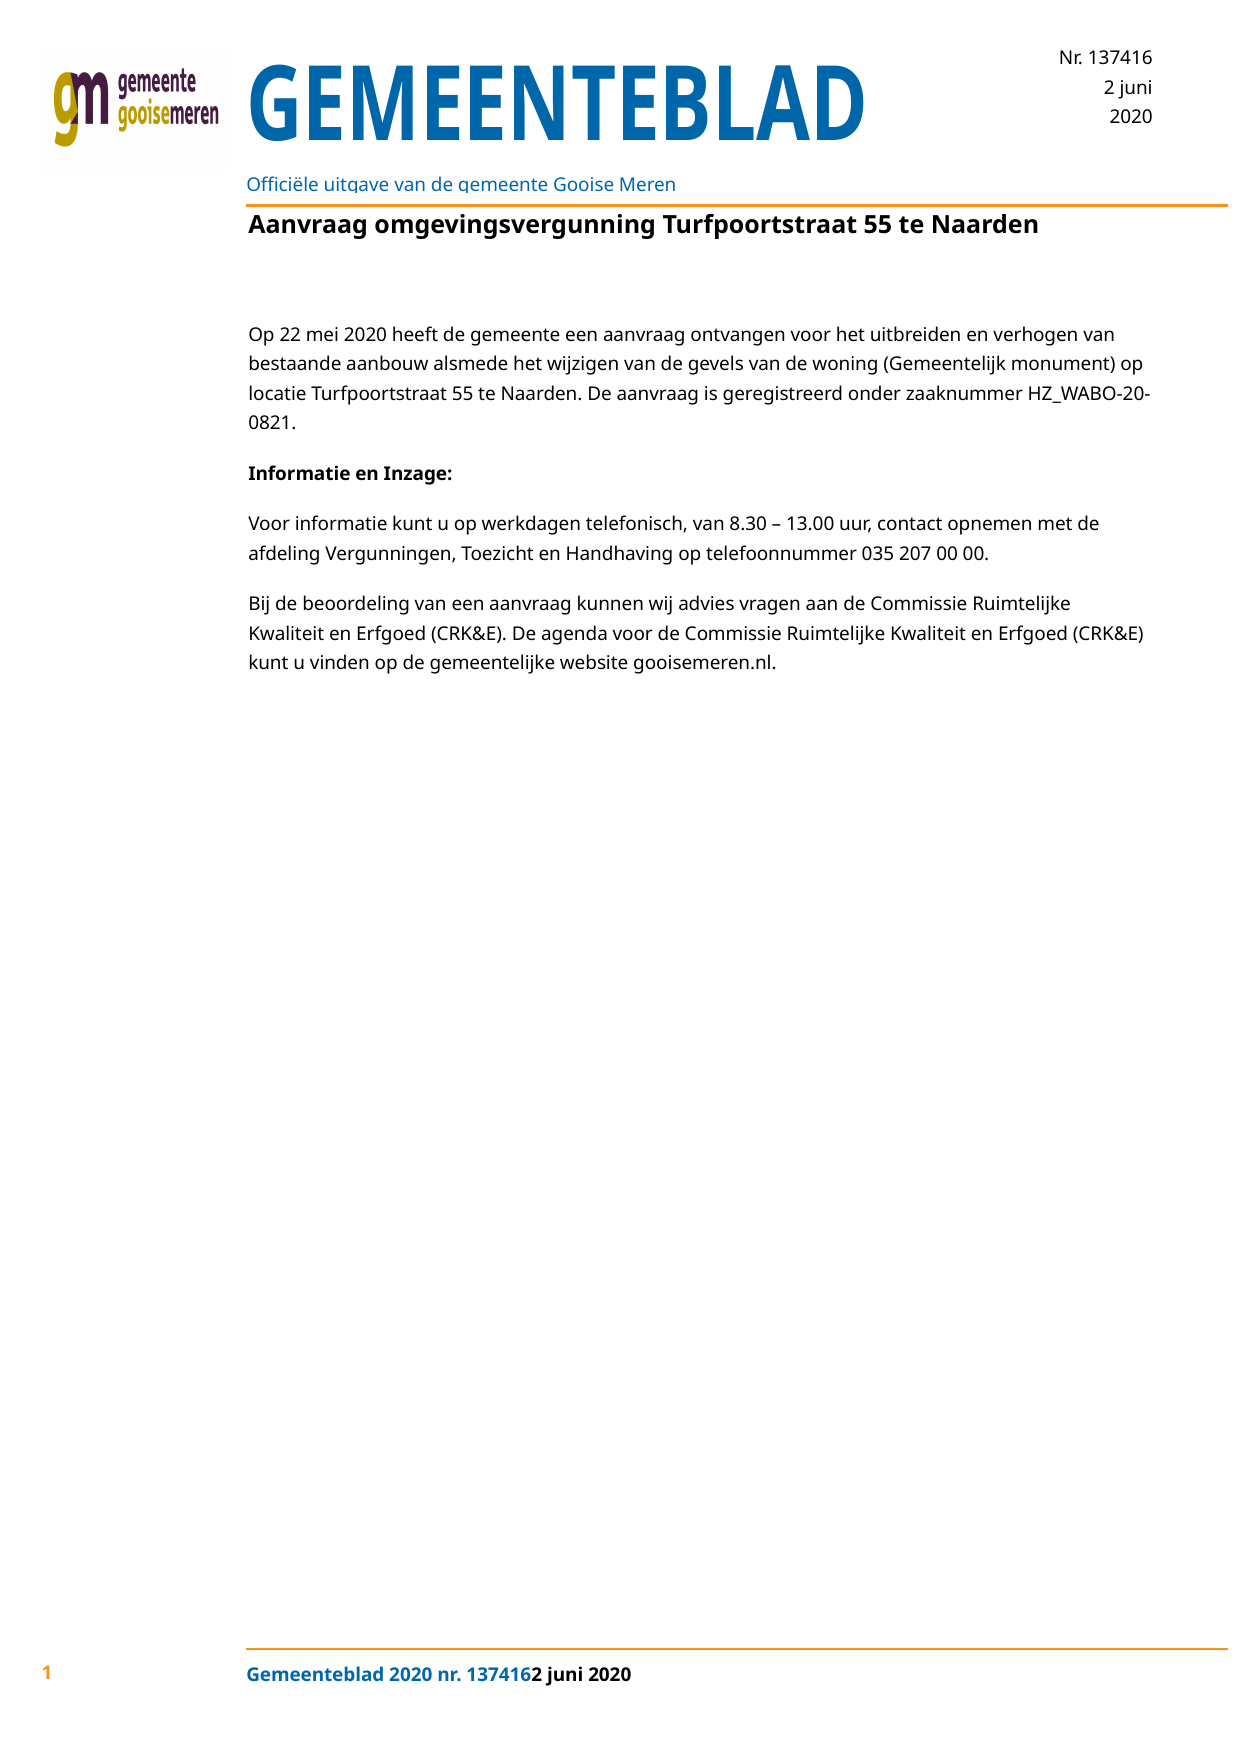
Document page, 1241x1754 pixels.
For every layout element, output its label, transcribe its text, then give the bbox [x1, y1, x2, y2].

text Bij de beoordeling van een aanvraag kunnen wij advies vragen aan de Commissie Ruimtelijke Kwaliteit en Erfgoed (CRK&E). De agenda voor de Commissie Ruimtelijke Kwaliteit en Erfgoed (CRK&E) kunt u vinden op de gemeentelijke website gooisemeren.nl. [248, 590, 1152, 675]
text Voor informatie kunt u op werkdagen telefonisch, van 8.30 – 13.00 uur, contact opnemen met de afdeling Vergunningen, Toezicht en Handhaving op telefoonnummer 035 207 00 00. [248, 510, 1152, 566]
text Aanvraag omgevingsvergunning Turfpoortstraat 55 te Naarden [248, 207, 1152, 241]
picture [41, 47, 231, 172]
text Informatie en Inzage: [248, 460, 1152, 486]
text Op 22 mei 2020 heeft de gemeente een aanvraag ontvangen voor het uitbreiden en verhogen van bestaande aanbouw alsmede het wijzigen van de gevels van de woning (Gemeentelijk monument) op locatie Turfpoortstraat 55 te Naarden. De aanvraag is geregistreerd onder zaaknummer HZ_WABO-20-0821. [248, 321, 1152, 435]
